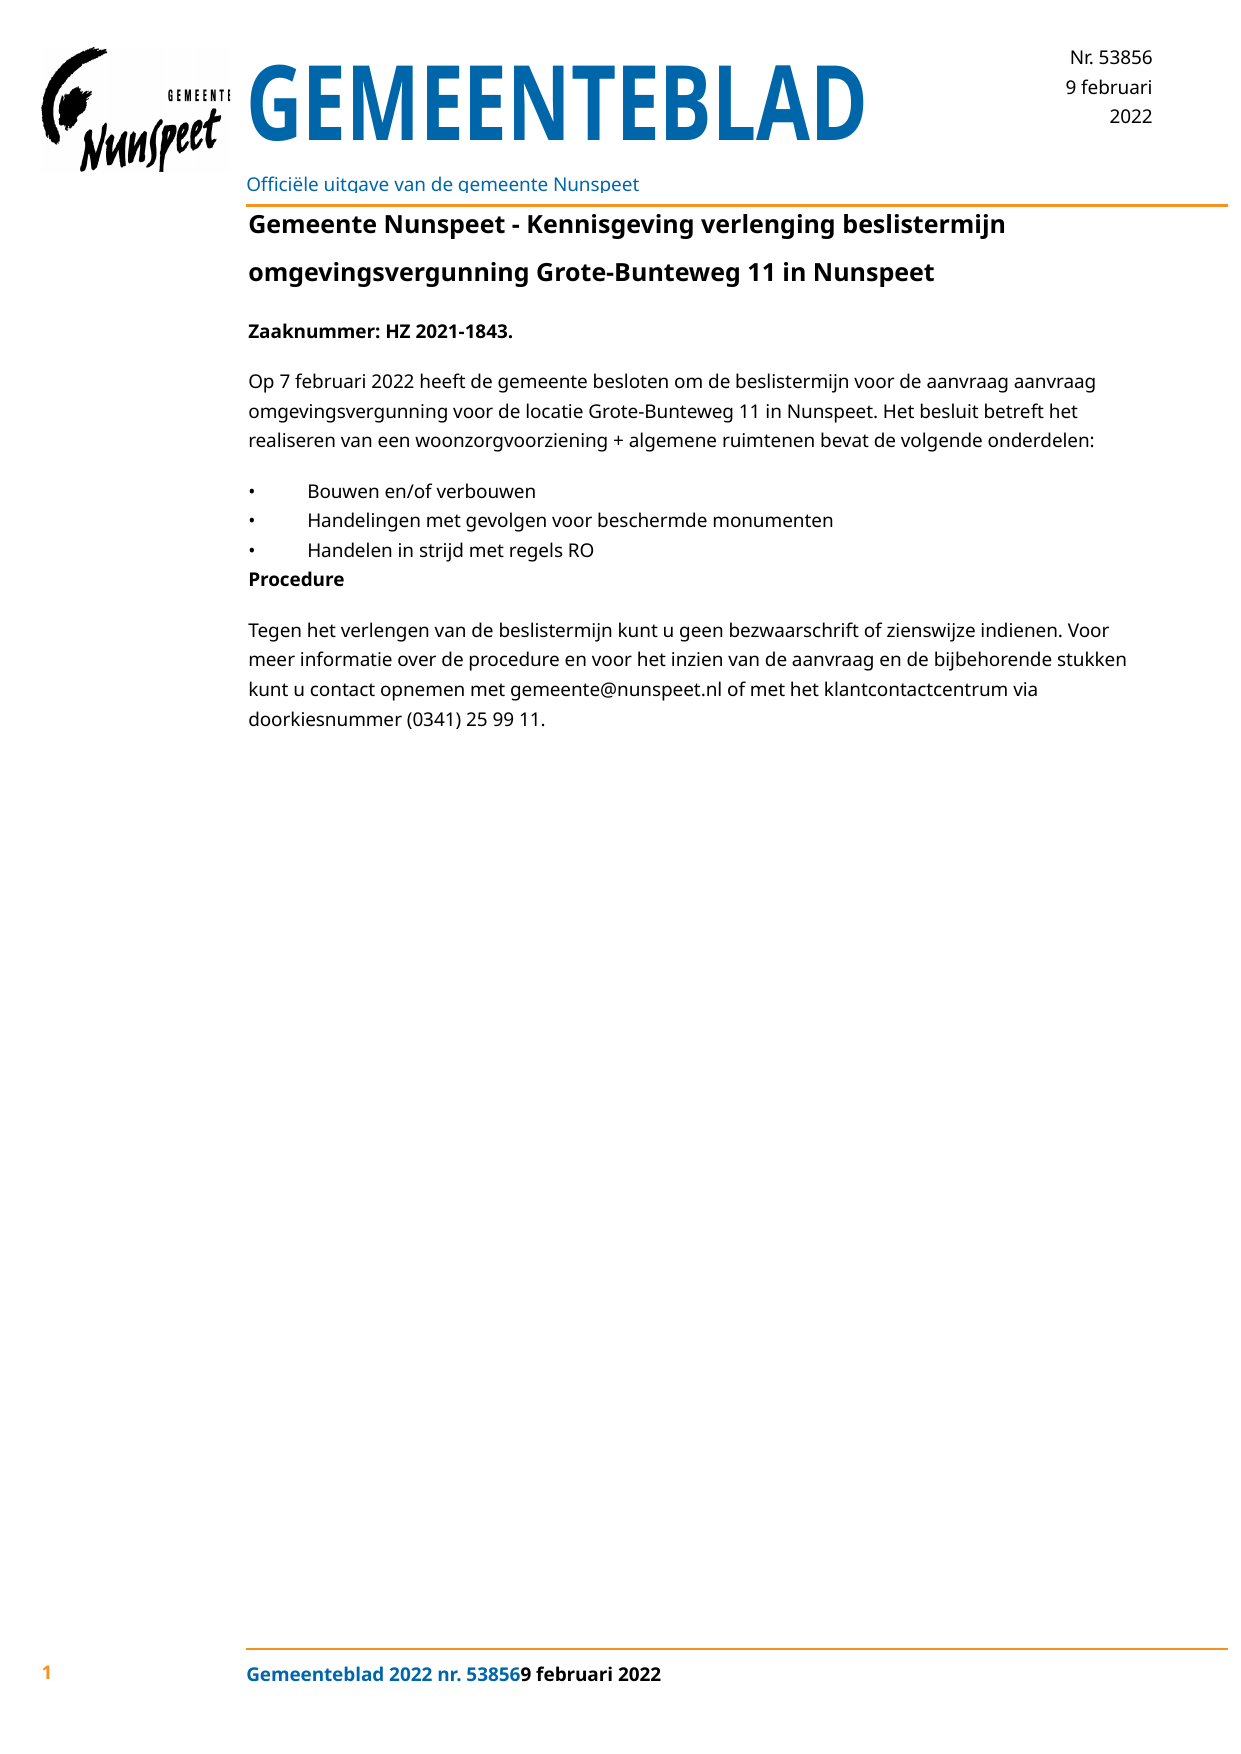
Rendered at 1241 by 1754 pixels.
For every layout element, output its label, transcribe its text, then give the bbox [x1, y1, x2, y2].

picture [41, 47, 231, 172]
text Tegen het verlengen van de beslistermijn kunt u geen bezwaarschrift of zienswijze indienen. Voor meer informatie over de procedure en voor het inzien van de aanvraag en de bijbehorende stukken kunt u contact opnemen met gemeente@nunspeet.nl of met het klantcontactcentrum via doorkiesnummer (0341) 25 99 11. [248, 617, 1152, 732]
list Handelen in strijd met regels RO [248, 537, 1152, 563]
text Gemeente Nunspeet - Kennisgeving verlenging beslistermijn omgevingsvergunning Grote-Bunteweg 11 in Nunspeet [248, 207, 1152, 288]
text Zaaknummer: HZ 2021-1843. [248, 318, 1152, 344]
text Op 7 februari 2022 heeft de gemeente besloten om de beslistermijn voor de aanvraag aanvraag omgevingsvergunning voor de locatie Grote-Bunteweg 11 in Nunspeet. Het besluit betreft het realiseren van een woonzorgvoorziening + algemene ruimtenen bevat de volgende onderdelen: [248, 368, 1152, 453]
list Handelingen met gevolgen voor beschermde monumenten [248, 507, 1152, 533]
text Procedure [248, 567, 1152, 592]
list Bouwen en/of verbouwen [248, 478, 1152, 504]
